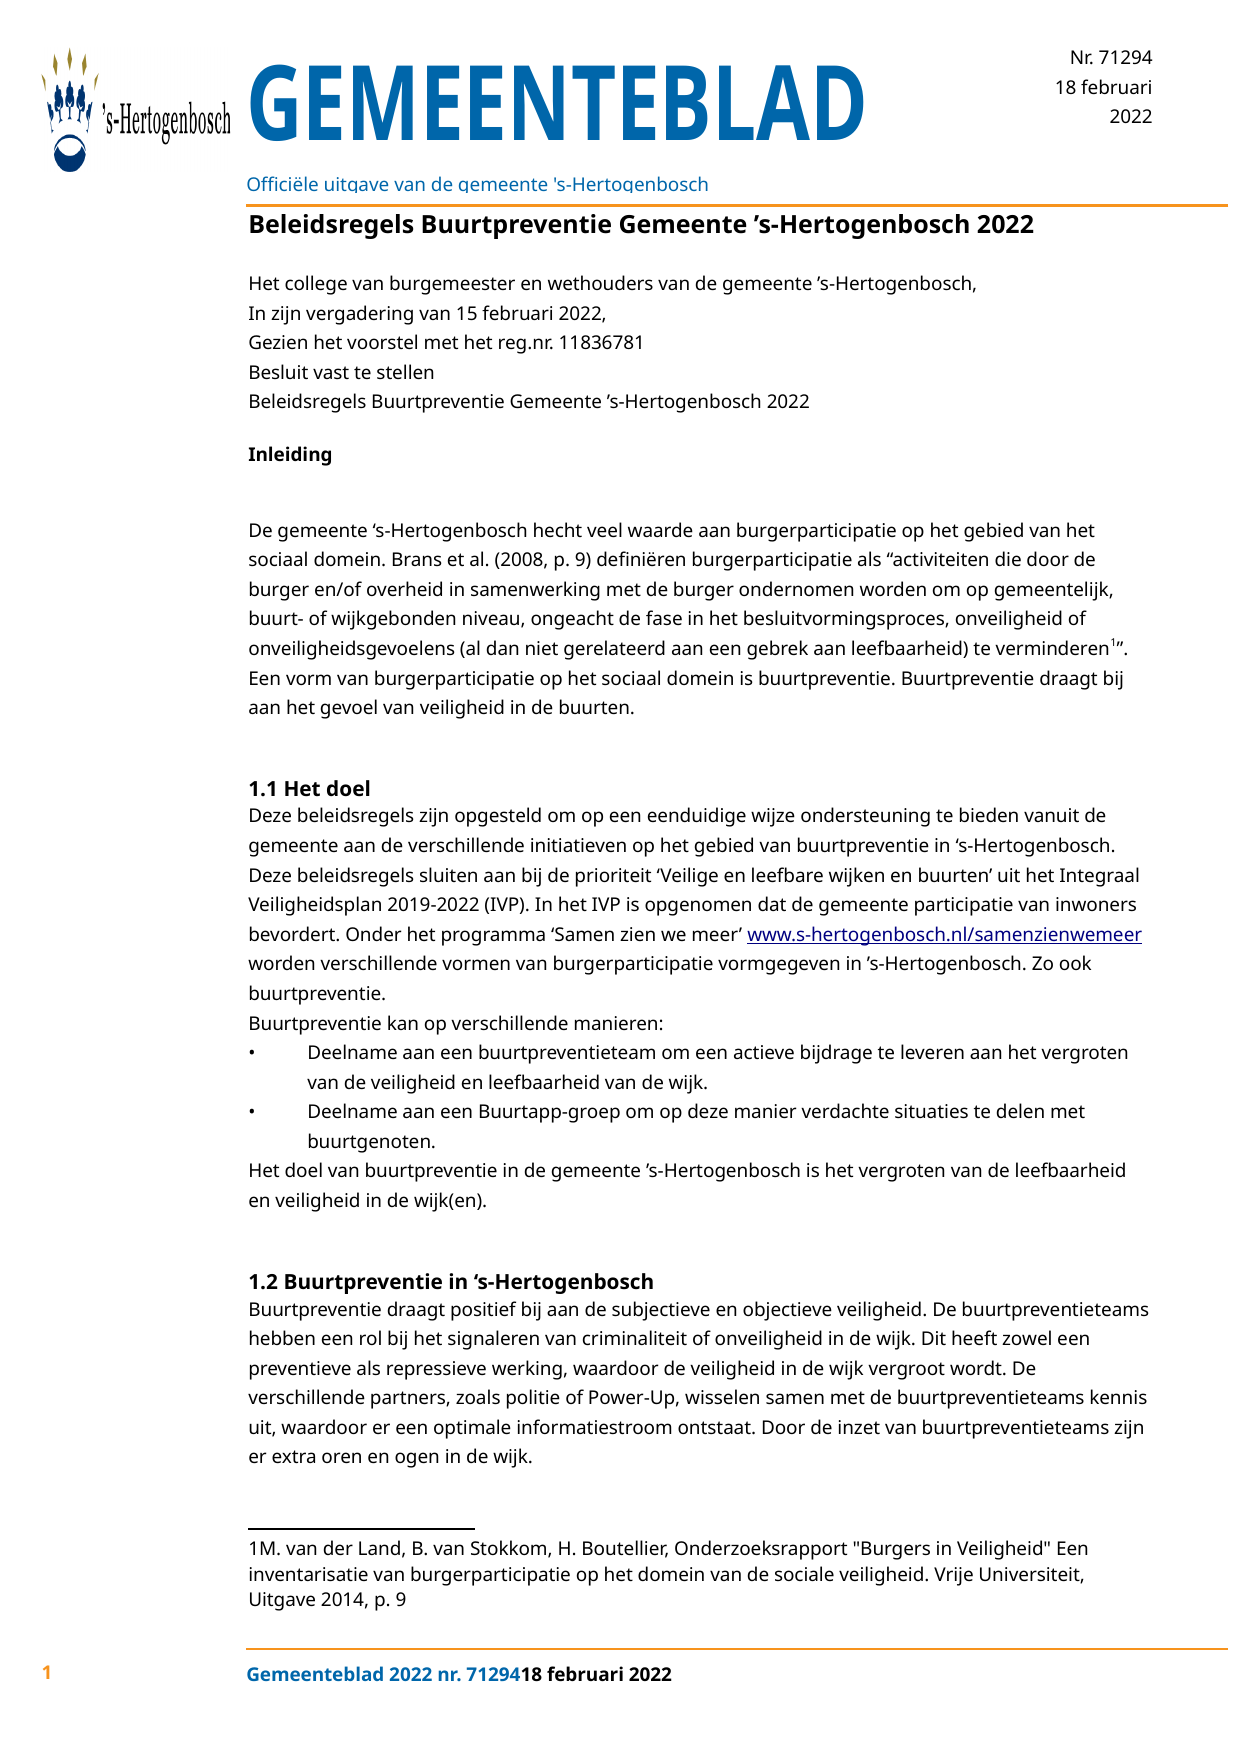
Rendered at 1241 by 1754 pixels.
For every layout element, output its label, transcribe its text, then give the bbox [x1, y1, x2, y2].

text Beleidsregels Buurtpreventie Gemeente ’s-Hertogenbosch 2022 [248, 389, 1152, 414]
text Buurtpreventie draagt positief bij aan de subjectieve en objectieve veiligheid. De buurtpreventieteams hebben een rol bij het signaleren van criminaliteit of onveiligheid in de wijk. Dit heeft zowel een preventieve als repressieve werking, waardoor de veiligheid in de wijk vergroot wordt. De verschillende partners, zoals politie of Power-Up, wisselen samen met de buurtpreventieteams kennis uit, waardoor er een optimale informatiestroom ontstaat. Door de inzet van buurtpreventieteams zijn er extra oren en ogen in de wijk. [248, 1296, 1152, 1469]
text Deze beleidsregels zijn opgesteld om op een eenduidige wijze ondersteuning te bieden vanuit de gemeente aan de verschillende initiatieven op het gebied van buurtpreventie in ‘s-Hertogenbosch. Deze beleidsregels sluiten aan bij de prioriteit ‘Veilige en leefbare wijken en buurten’ uit het Integraal Veiligheidsplan 2019-2022 (IVP). In het IVP is opgenomen dat de gemeente participatie van inwoners bevordert. Onder het programma ‘Samen zien we meer’ www.s-hertogenbosch.nl/samenzienwemeer worden verschillende vormen van burgerparticipatie vormgegeven in ’s-Hertogenbosch. Zo ook buurtpreventie. [248, 803, 1152, 1006]
text Het college van burgemeester en wethouders van de gemeente ’s-Hertogenbosch, [248, 270, 1152, 296]
picture [41, 47, 231, 172]
text In zijn vergadering van 15 februari 2022, [248, 300, 1152, 326]
text M. van der Land, B. van Stokkom, H. Boutellier, Onderzoeksrapport "Burgers in Veiligheid" Een inventarisatie van burgerparticipatie op het domein van de sociale veiligheid. Vrije Universiteit, Uitgave 2014, p. 9 [248, 1535, 1152, 1612]
text Inleiding [248, 439, 1152, 467]
text 1.1 Het doel [248, 774, 1152, 803]
text Gezien het voorstel met het reg.nr. 11836781 [248, 329, 1152, 355]
text De gemeente ‘s-Hertogenbosch hecht veel waarde aan burgerparticipatie op het gebied van het sociaal domein. Brans et al. (2008, p. 9) definiëren burgerparticipatie als “activiteiten die door de burger en/of overheid in samenwerking met de burger ondernomen worden om op gemeentelijk, buurt- of wijkgebonden niveau, ongeacht de fase in het besluitvormingsproces, onveiligheid of onveiligheidsgevoelens (al dan niet gerelateerd aan een gebrek aan leefbaarheid) te verminderen”. Een vorm van burgerparticipatie op het sociaal domein is buurtpreventie. Buurtpreventie draagt bij aan het gevoel van veiligheid in de buurten. [248, 517, 1152, 720]
text Buurtpreventie kan op verschillende manieren: [248, 1010, 1152, 1036]
text Het doel van buurtpreventie in de gemeente ’s-Hertogenbosch is het vergroten van de leefbaarheid en veiligheid in de wijk(en). [248, 1158, 1152, 1213]
list Deelname aan een buurtpreventieteam om een actieve bijdrage te leveren aan het vergroten van de veiligheid en leefbaarheid van de wijk. [248, 1039, 1152, 1095]
list Deelname aan een Buurtapp-groep om op deze manier verdachte situaties te delen met buurtgenoten. [248, 1098, 1152, 1154]
text 1.2 Buurtpreventie in ‘s-Hertogenbosch [248, 1267, 1152, 1296]
text Beleidsregels Buurtpreventie Gemeente ’s-Hertogenbosch 2022 [248, 207, 1152, 241]
text Besluit vast te stellen [248, 359, 1152, 385]
